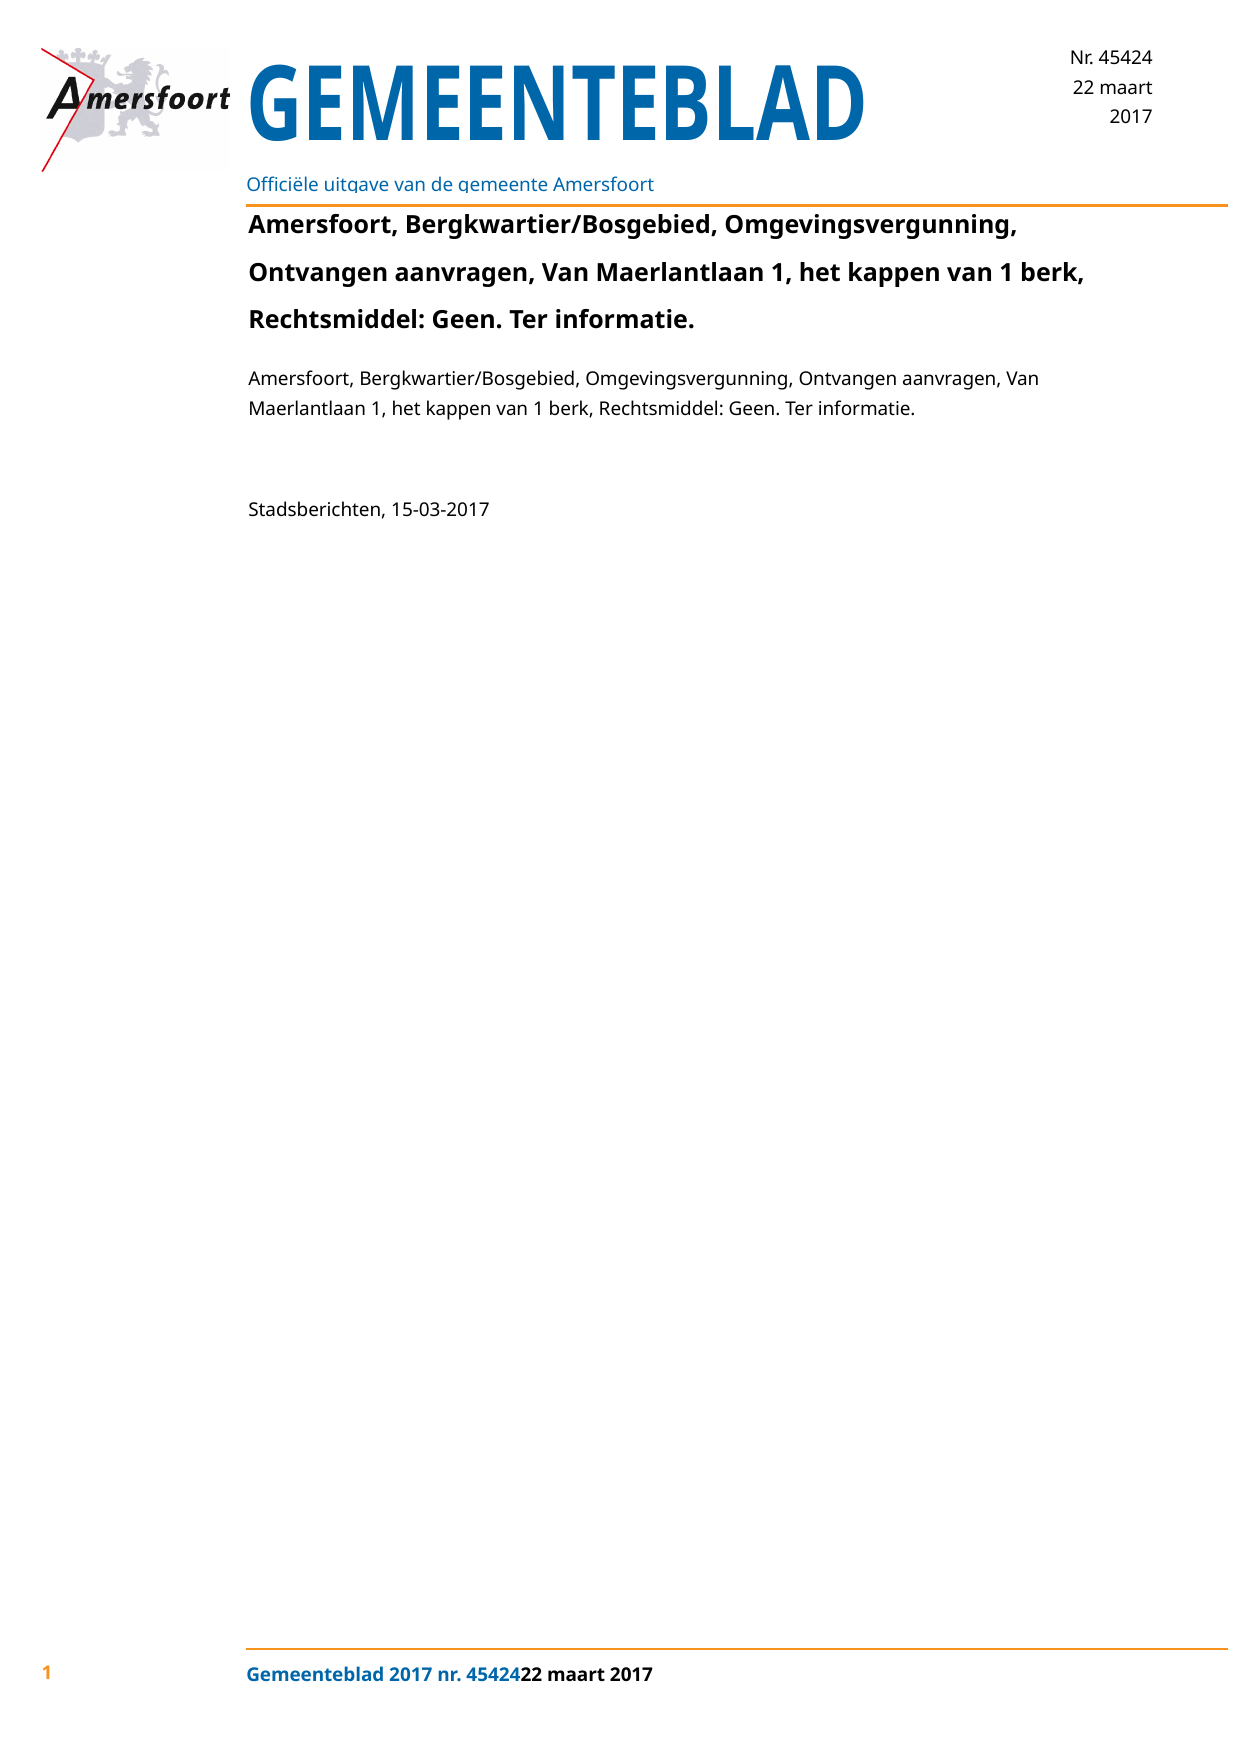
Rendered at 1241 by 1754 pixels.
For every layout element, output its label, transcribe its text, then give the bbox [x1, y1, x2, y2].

text Amersfoort, Bergkwartier/Bosgebied, Omgevingsvergunning, Ontvangen aanvragen, Van Maerlantlaan 1, het kappen van 1 berk, Rechtsmiddel: Geen. Ter informatie. [248, 207, 1152, 336]
text Stadsberichten, 15-03-2017 [248, 496, 1152, 522]
picture [41, 47, 231, 172]
text Amersfoort, Bergkwartier/Bosgebied, Omgevingsvergunning, Ontvangen aanvragen, Van Maerlantlaan 1, het kappen van 1 berk, Rechtsmiddel: Geen. Ter informatie. [248, 366, 1152, 421]
